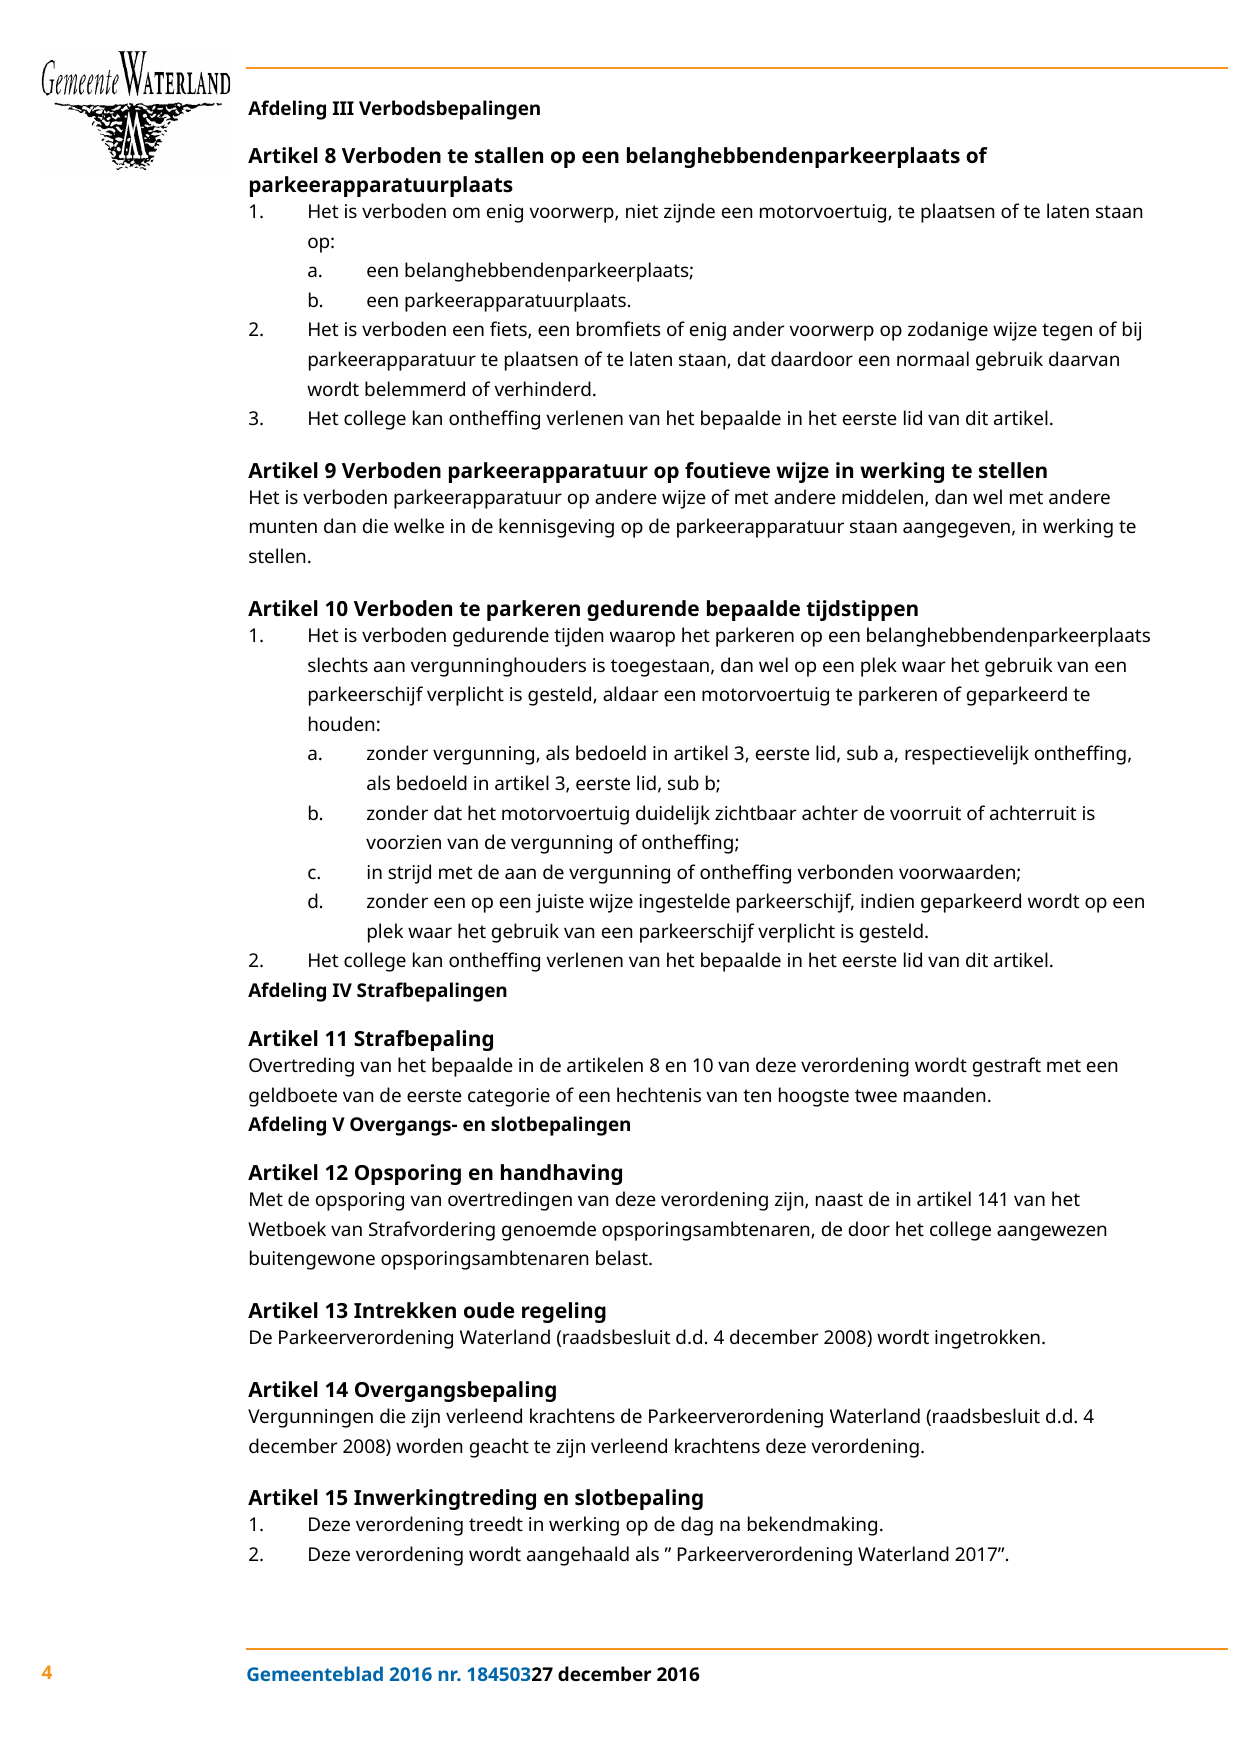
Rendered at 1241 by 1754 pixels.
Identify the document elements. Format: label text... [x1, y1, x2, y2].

list een belanghebbendenparkeerplaats; [307, 257, 1152, 283]
text Vergunningen die zijn verleend krachtens de Parkeerverordening Waterland (raadsbesluit d.d. 4 december 2008) worden geacht te zijn verleend krachtens deze verordening. [248, 1403, 1152, 1458]
list zonder een op een juiste wijze ingestelde parkeerschijf, indien geparkeerd wordt op een plek waar het gebruik van een parkeerschijf verplicht is gesteld. [307, 888, 1152, 944]
text Artikel 9 Verboden parkeerapparatuur op foutieve wijze in werking te stellen [248, 456, 1152, 484]
text Artikel 14 Overgangsbepaling [248, 1375, 1152, 1403]
text Overtreding van het bepaalde in de artikelen 8 en 10 van deze verordening wordt gestraft met een geldboete van de eerste categorie of een hechtenis van ten hoogste twee maanden. [248, 1052, 1152, 1107]
list Deze verordening treedt in werking op de dag na bekendmaking. [248, 1512, 1152, 1537]
list zonder vergunning, als bedoeld in artikel 3, eerste lid, sub a, respectievelijk ontheffing, als bedoeld in artikel 3, eerste lid, sub b; [307, 741, 1152, 796]
text Artikel 8 Verboden te stallen op een belanghebbendenparkeerplaats of parkeerapparatuurplaats [248, 141, 1152, 198]
text Artikel 11 Strafbepaling [248, 1024, 1152, 1052]
text Artikel 15 Inwerkingtreding en slotbepaling [248, 1483, 1152, 1512]
list Het is verboden gedurende tijden waarop het parkeren op een belanghebbendenparkeerplaats slechts aan vergunninghouders is toegestaan, dan wel op een plek waar het gebruik van een parkeerschijf verplicht is gesteld, aldaar een motorvoertuig te parkeren of geparkeerd te houden: [248, 622, 1152, 737]
text Artikel 13 Intrekken oude regeling [248, 1296, 1152, 1324]
list Deze verordening wordt aangehaald als ” Parkeerverordening Waterland 2017”. [248, 1541, 1152, 1567]
list Het is verboden om enig voorwerp, niet zijnde een motorvoertuig, te plaatsen of te laten staan op: [248, 198, 1152, 253]
list Het is verboden een fiets, een bromfiets of enig ander voorwerp op zodanige wijze tegen of bij parkeerapparatuur te plaatsen of te laten staan, dat daardoor een normaal gebruik daarvan wordt belemmerd of verhinderd. [248, 317, 1152, 401]
text Afdeling V Overgangs- en slotbepalingen [248, 1111, 1152, 1137]
text Artikel 10 Verboden te parkeren gedurende bepaalde tijdstippen [248, 594, 1152, 622]
text Afdeling IV Strafbepalingen [248, 977, 1152, 1003]
list Het college kan ontheffing verlenen van het bepaalde in het eerste lid van dit artikel. [248, 948, 1152, 973]
text Afdeling III Verbodsbepalingen [248, 95, 1152, 121]
list in strijd met de aan de vergunning of ontheffing verbonden voorwaarden; [307, 859, 1152, 884]
list Het college kan ontheffing verlenen van het bepaalde in het eerste lid van dit artikel. [248, 405, 1152, 431]
picture [41, 47, 231, 172]
text Met de opsporing van overtredingen van deze verordening zijn, naast de in artikel 141 van het Wetboek van Strafvordering genoemde opsporingsambtenaren, de door het college aangewezen buitengewone opsporingsambtenaren belast. [248, 1186, 1152, 1271]
list een parkeerapparatuurplaats. [307, 287, 1152, 313]
text De Parkeerverordening Waterland (raadsbesluit d.d. 4 december 2008) wordt ingetrokken. [248, 1324, 1152, 1350]
text Artikel 12 Opsporing en handhaving [248, 1158, 1152, 1186]
list zonder dat het motorvoertuig duidelijk zichtbaar achter de voorruit of achterruit is voorzien van de vergunning of ontheffing; [307, 800, 1152, 855]
text Het is verboden parkeerapparatuur op andere wijze of met andere middelen, dan wel met andere munten dan die welke in de kennisgeving op de parkeerapparatuur staan aangegeven, in werking te stellen. [248, 484, 1152, 569]
